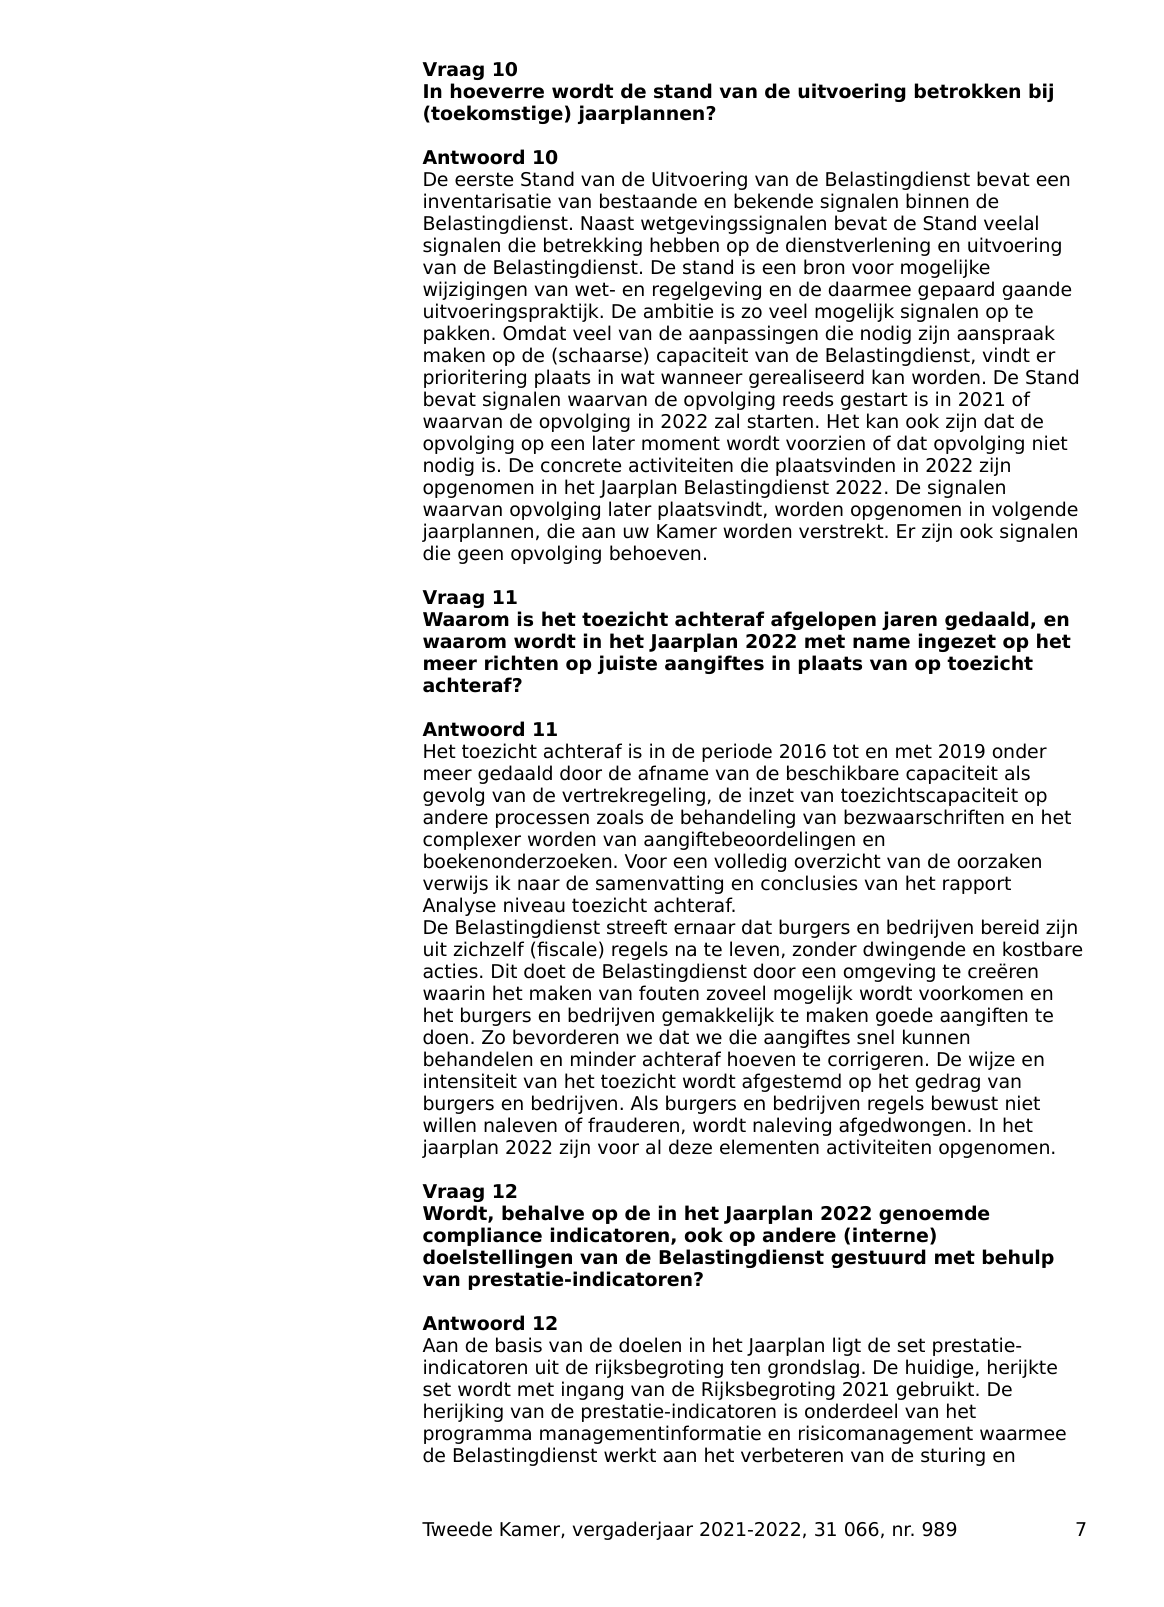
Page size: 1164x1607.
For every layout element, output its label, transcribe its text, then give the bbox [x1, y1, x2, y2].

text De Belastingdienst streeft ernaar dat burgers en bedrijven bereid zijn uit zichzelf (fiscale) regels na te leven, zonder dwingende en kostbare acties. Dit doet de Belastingdienst door een omgeving te creëren waarin het maken van fouten zoveel mogelijk wordt voorkomen en het burgers en bedrijven gemakkelijk te maken goede aangiften te doen. Zo bevorderen we dat we die aangiftes snel kunnen behandelen en minder achteraf hoeven te corrigeren. De wijze en intensiteit van het toezicht wordt afgestemd op het gedrag van burgers en bedrijven. Als burgers en bedrijven regels bewust niet willen naleven of frauderen, wordt naleving afgedwongen. In het jaarplan 2022 zijn voor al deze elementen activiteiten opgenomen. [422, 917, 1087, 1159]
text Vraag 12 [422, 1181, 1087, 1203]
text Vraag 10 [422, 59, 1087, 81]
text Antwoord 11 [422, 719, 1087, 741]
text Vraag 11 [422, 587, 1087, 609]
text Antwoord 12 [422, 1313, 1087, 1335]
text In hoeverre wordt de stand van de uitvoering betrokken bij (toekomstige) jaarplannen? [422, 81, 1087, 125]
text Antwoord 10 [422, 147, 1087, 169]
text Wordt, behalve op de in het Jaarplan 2022 genoemde compliance indicatoren, ook op andere (interne) doelstellingen van de Belastingdienst gestuurd met behulp van prestatie-indicatoren? [422, 1203, 1087, 1291]
text De eerste Stand van de Uitvoering van de Belastingdienst bevat een inventarisatie van bestaande en bekende signalen binnen de Belastingdienst. Naast wetgevingssignalen bevat de Stand veelal signalen die betrekking hebben op de dienstverlening en uitvoering van de Belastingdienst. De stand is een bron voor mogelijke wijzigingen van wet- en regelgeving en de daarmee gepaard gaande uitvoeringspraktijk. De ambitie is zo veel mogelijk signalen op te pakken. Omdat veel van de aanpassingen die nodig zijn aanspraak maken op de (schaarse) capaciteit van de Belastingdienst, vindt er prioritering plaats in wat wanneer gerealiseerd kan worden. De Stand bevat signalen waarvan de opvolging reeds gestart is in 2021 of waarvan de opvolging in 2022 zal starten. Het kan ook zijn dat de opvolging op een later moment wordt voorzien of dat opvolging niet nodig is. De concrete activiteiten die plaatsvinden in 2022 zijn opgenomen in het Jaarplan Belastingdienst 2022. De signalen waarvan opvolging later plaatsvindt, worden opgenomen in volgende jaarplannen, die aan uw Kamer worden verstrekt. Er zijn ook signalen die geen opvolging behoeven. [422, 169, 1087, 565]
text Het toezicht achteraf is in de periode 2016 tot en met 2019 onder meer gedaald door de afname van de beschikbare capaciteit als gevolg van de vertrekregeling, de inzet van toezichtscapaciteit op andere processen zoals de behandeling van bezwaarschriften en het complexer worden van aangiftebeoordelingen en boekenonderzoeken. Voor een volledig overzicht van de oorzaken verwijs ik naar de samenvatting en conclusies van het rapport Analyse niveau toezicht achteraf. [422, 741, 1087, 917]
text Aan de basis van de doelen in het Jaarplan ligt de set prestatie-indicatoren uit de rijksbegroting ten grondslag. De huidige, herijkte set wordt met ingang van de Rijksbegroting 2021 gebruikt. De herijking van de prestatie-indicatoren is onderdeel van het programma managementinformatie en risicomanagement waarmee de Belastingdienst werkt aan het verbeteren van de sturing en [422, 1335, 1087, 1467]
text Waarom is het toezicht achteraf afgelopen jaren gedaald, en waarom wordt in het Jaarplan 2022 met name ingezet op het meer richten op juiste aangiftes in plaats van op toezicht achteraf? [422, 609, 1087, 697]
